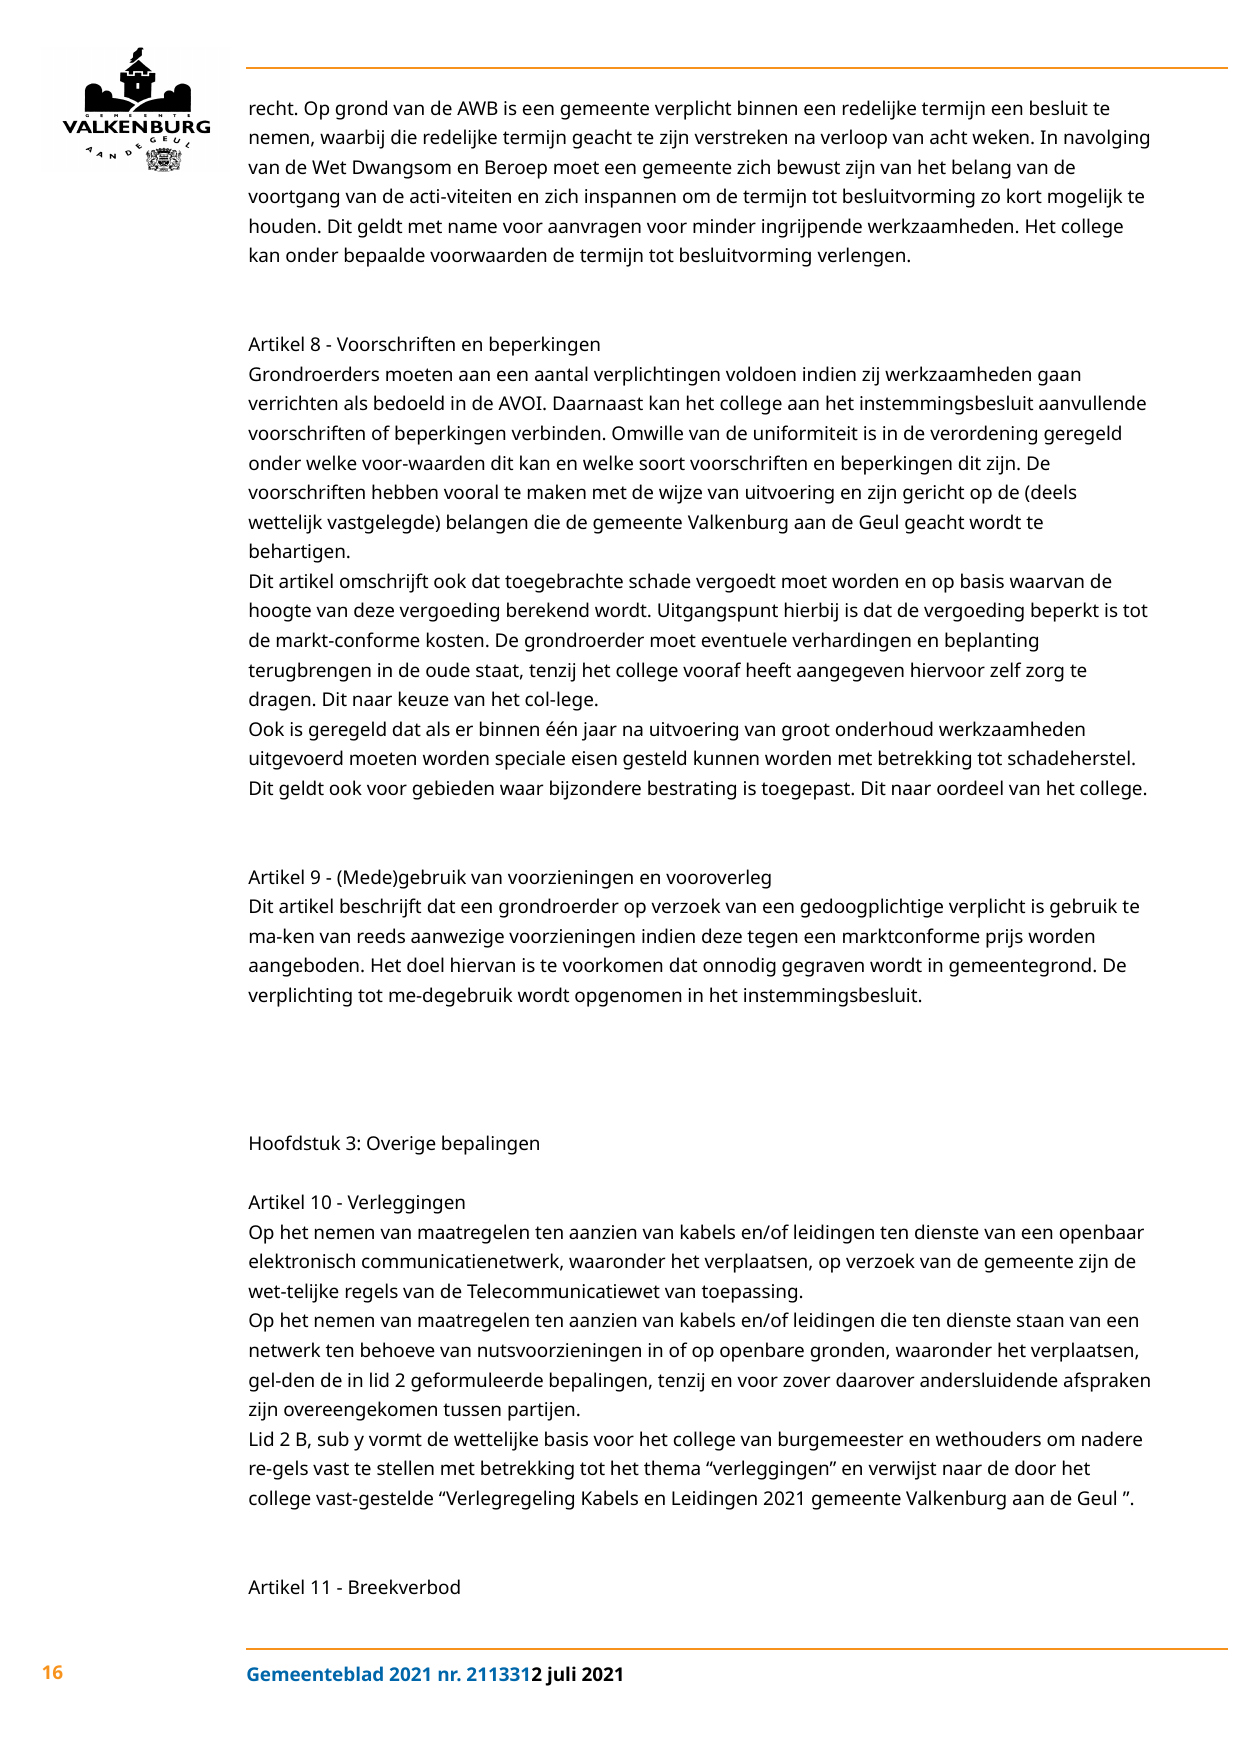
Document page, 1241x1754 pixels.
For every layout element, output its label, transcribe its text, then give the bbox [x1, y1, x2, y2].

text Grondroerders moeten aan een aantal verplichtingen voldoen indien zij werkzaamheden gaan verrichten als bedoeld in de AVOI. Daarnaast kan het college aan het instemmingsbesluit aanvullende voorschriften of beperkingen verbinden. Omwille van de uniformiteit is in de verordening geregeld onder welke voor-waarden dit kan en welke soort voorschriften en beperkingen dit zijn. De voorschriften hebben vooral te maken met de wijze van uitvoering en zijn gericht op de (deels wettelijk vastgelegde) belangen die de gemeente Valkenburg aan de Geul geacht wordt te behartigen. [248, 361, 1152, 564]
text recht. Op grond van de AWB is een gemeente verplicht binnen een redelijke termijn een besluit te nemen, waarbij die redelijke termijn geacht te zijn verstreken na verloop van acht weken. In navolging van de Wet Dwangsom en Beroep moet een gemeente zich bewust zijn van het belang van de voortgang van de acti-viteiten en zich inspannen om de termijn tot besluitvorming zo kort mogelijk te houden. Dit geldt met name voor aanvragen voor minder ingrijpende werkzaamheden. Het college kan onder bepaalde voorwaarden de termijn tot besluitvorming verlengen. [248, 95, 1152, 268]
text Ook is geregeld dat als er binnen één jaar na uitvoering van groot onderhoud werkzaamheden uitgevoerd moeten worden speciale eisen gesteld kunnen worden met betrekking tot schadeherstel. Dit geldt ook voor gebieden waar bijzondere bestrating is toegepast. Dit naar oordeel van het college. [248, 716, 1152, 801]
text Op het nemen van maatregelen ten aanzien van kabels en/of leidingen ten dienste van een openbaar elektronisch communicatienetwerk, waaronder het verplaatsen, op verzoek van de gemeente zijn de wet-telijke regels van de Telecommunicatiewet van toepassing. [248, 1219, 1152, 1304]
text Dit artikel omschrijft ook dat toegebrachte schade vergoedt moet worden en op basis waarvan de hoogte van deze vergoeding berekend wordt. Uitgangspunt hierbij is dat de vergoeding beperkt is tot de markt-conforme kosten. De grondroerder moet eventuele verhardingen en beplanting terugbrengen in de oude staat, tenzij het college vooraf heeft aangegeven hiervoor zelf zorg te dragen. Dit naar keuze van het col-lege. [248, 568, 1152, 712]
text Hoofdstuk 3: Overige bepalingen [248, 1130, 1152, 1156]
text Lid 2 B, sub y vormt de wettelijke basis voor het college van burgemeester en wethouders om nadere re-gels vast te stellen met betrekking tot het thema “verleggingen” en verwijst naar de door het college vast-gestelde “Verlegregeling Kabels en Leidingen 2021 gemeente Valkenburg aan de Geul ”. [248, 1426, 1152, 1511]
text Op het nemen van maatregelen ten aanzien van kabels en/of leidingen die ten dienste staan van een netwerk ten behoeve van nutsvoorzieningen in of op openbare gronden, waaronder het verplaatsen, gel-den de in lid 2 geformuleerde bepalingen, tenzij en voor zover daarover andersluidende afspraken zijn overeengekomen tussen partijen. [248, 1308, 1152, 1422]
text Artikel 11 - Breekverbod [248, 1574, 1152, 1600]
picture [41, 47, 231, 172]
text Artikel 10 - Verleggingen [248, 1189, 1152, 1215]
text Dit artikel beschrijft dat een grondroerder op verzoek van een gedoogplichtige verplicht is gebruik te ma-ken van reeds aanwezige voorzieningen indien deze tegen een marktconforme prijs worden aangeboden. Het doel hiervan is te voorkomen dat onnodig gegraven wordt in gemeentegrond. De verplichting tot me-degebruik wordt opgenomen in het instemmingsbesluit. [248, 893, 1152, 1008]
text Artikel 8 - Voorschriften en beperkingen [248, 331, 1152, 357]
text Artikel 9 - (Mede)gebruik van voorzieningen en vooroverleg [248, 864, 1152, 890]
